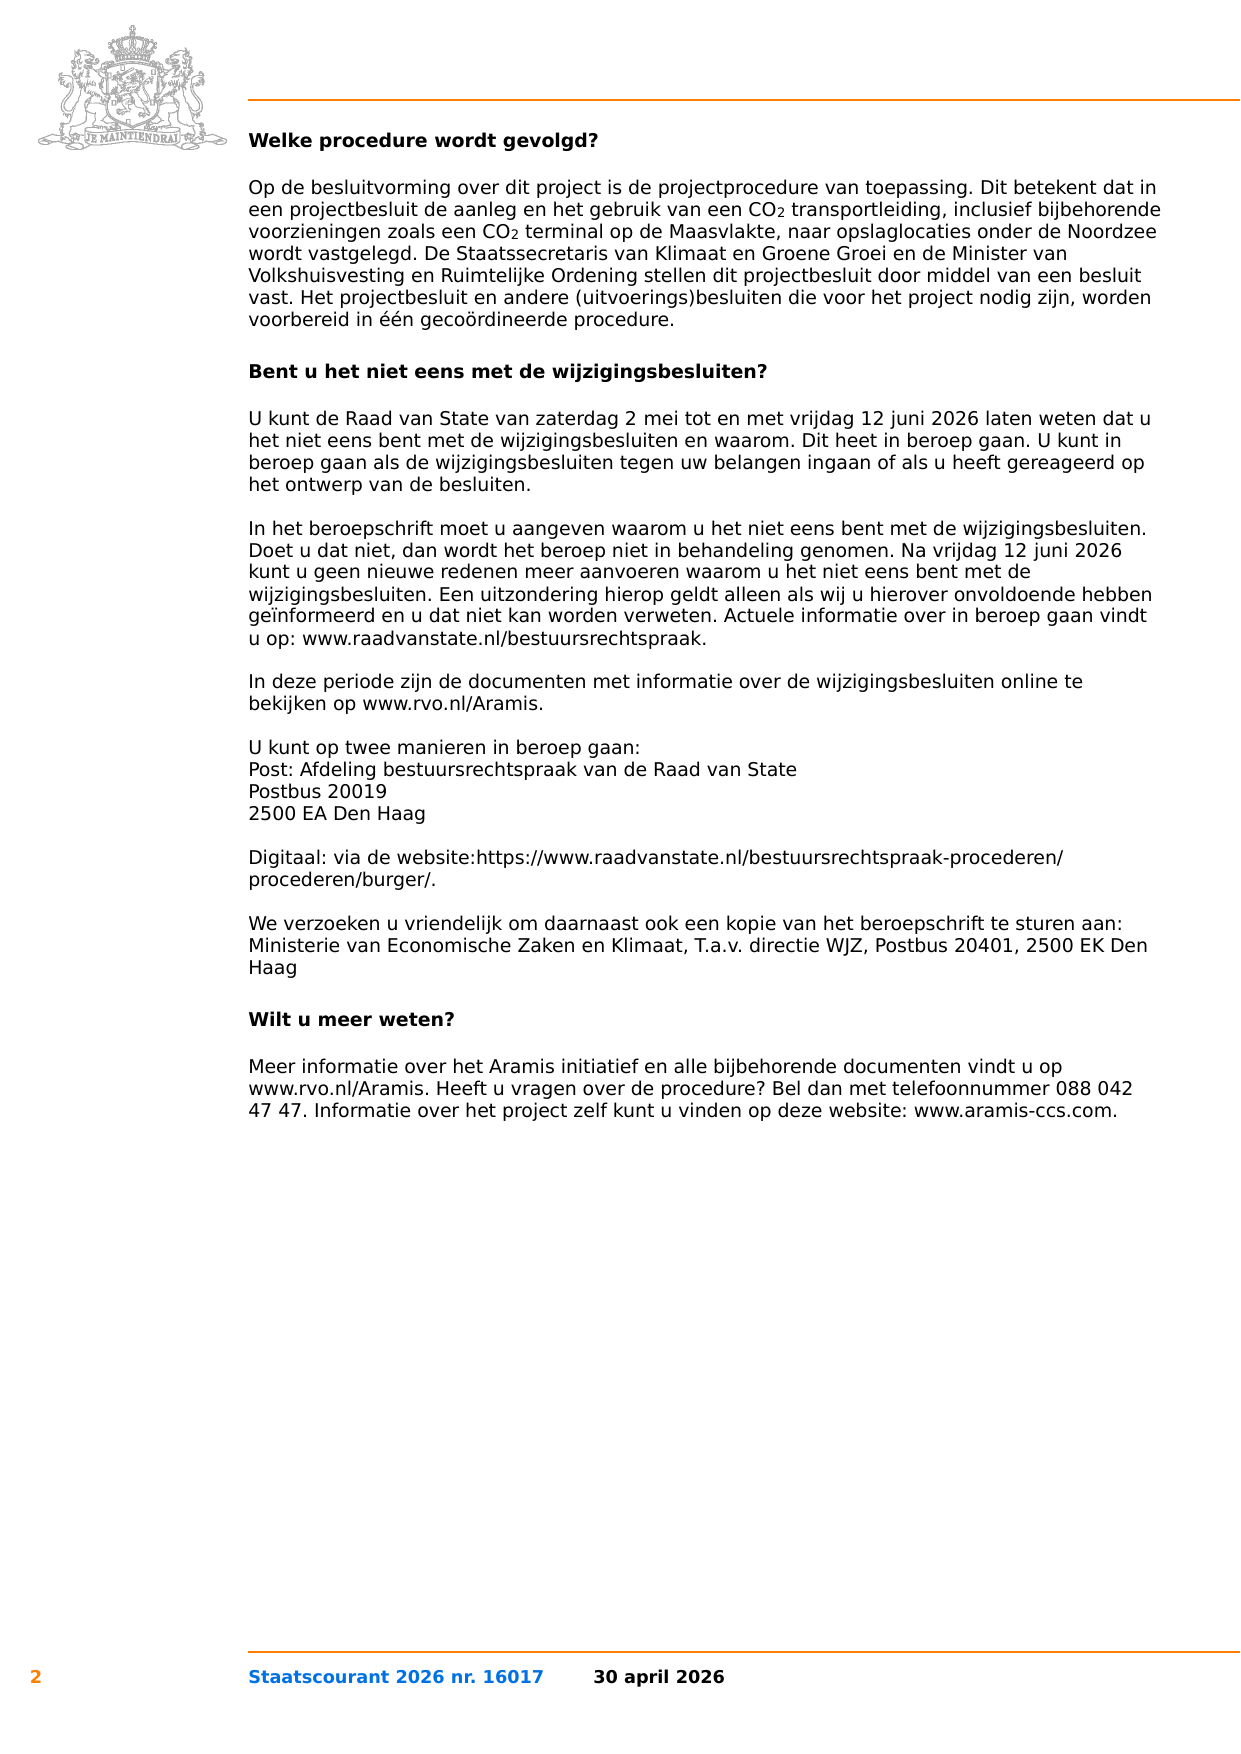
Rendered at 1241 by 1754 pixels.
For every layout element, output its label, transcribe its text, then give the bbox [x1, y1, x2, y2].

text U kunt op twee manieren in beroep gaan: [248, 737, 1163, 759]
text In het beroepschrift moet u aangeven waarom u het niet eens bent met de wijzigingsbesluiten. Doet u dat niet, dan wordt het beroep niet in behandeling genomen. Na vrijdag 12 juni 2026 kunt u geen nieuwe redenen meer aanvoeren waarom u het niet eens bent met de wijzigingsbesluiten. Een uitzondering hierop geldt alleen als wij u hierover onvoldoende hebben geïnformeerd en u dat niet kan worden verweten. Actuele informatie over in beroep gaan vindt u op: www.raadvanstate.nl/bestuursrechtspraak. [248, 517, 1163, 649]
subtitle Wilt u meer weten? [248, 1009, 1163, 1031]
text U kunt de Raad van State van zaterdag 2 mei tot en met vrijdag 12 juni 2026 laten weten dat u het niet eens bent met de wijzigingsbesluiten en waarom. Dit heet in beroep gaan. U kunt in beroep gaan als de wijzigingsbesluiten tegen uw belangen ingaan of als u heeft gereageerd op het ontwerp van de besluiten. [248, 408, 1163, 496]
text Op de besluitvorming over dit project is de projectprocedure van toepassing. Dit betekent dat in een projectbesluit de aanleg en het gebruik van een CO2 transportleiding, inclusief bijbehorende voorzieningen zoals een CO2 terminal op de Maasvlakte, naar opslaglocaties onder de Noordzee wordt vastgelegd. De Staatssecretaris van Klimaat en Groene Groei en de Minister van Volkshuisvesting en Ruimtelijke Ordening stellen dit projectbesluit door middel van een besluit vast. Het projectbesluit en andere (uitvoerings)besluiten die voor het project nodig zijn, worden voorbereid in één gecoördineerde procedure. [248, 177, 1163, 331]
subtitle Bent u het niet eens met de wijzigingsbesluiten? [248, 361, 1163, 383]
picture [38, 25, 227, 150]
text Postbus 20019 [248, 781, 1163, 803]
subtitle Welke procedure wordt gevolgd? [248, 130, 1163, 152]
text We verzoeken u vriendelijk om daarnaast ook een kopie van het beroepschrift te sturen aan: Ministerie van Economische Zaken en Klimaat, T.a.v. directie WJZ, Postbus 20401, 2500 EK Den Haag [248, 913, 1163, 979]
text Post: Afdeling bestuursrechtspraak van de Raad van State [248, 759, 1163, 781]
text Digitaal: via de website:https://www.raadvanstate.nl/bestuursrechtspraak-procederen/procederen/burger/. [248, 847, 1163, 891]
text Meer informatie over het Aramis initiatief en alle bijbehorende documenten vindt u op www.rvo.nl/Aramis. Heeft u vragen over de procedure? Bel dan met telefoonnummer 088 042 47 47. Informatie over het project zelf kunt u vinden op deze website: www.aramis-ccs.com. [248, 1056, 1163, 1122]
text 2500 EA Den Haag [248, 803, 1163, 825]
text In deze periode zijn de documenten met informatie over de wijzigingsbesluiten online te bekijken op www.rvo.nl/Aramis. [248, 671, 1163, 715]
